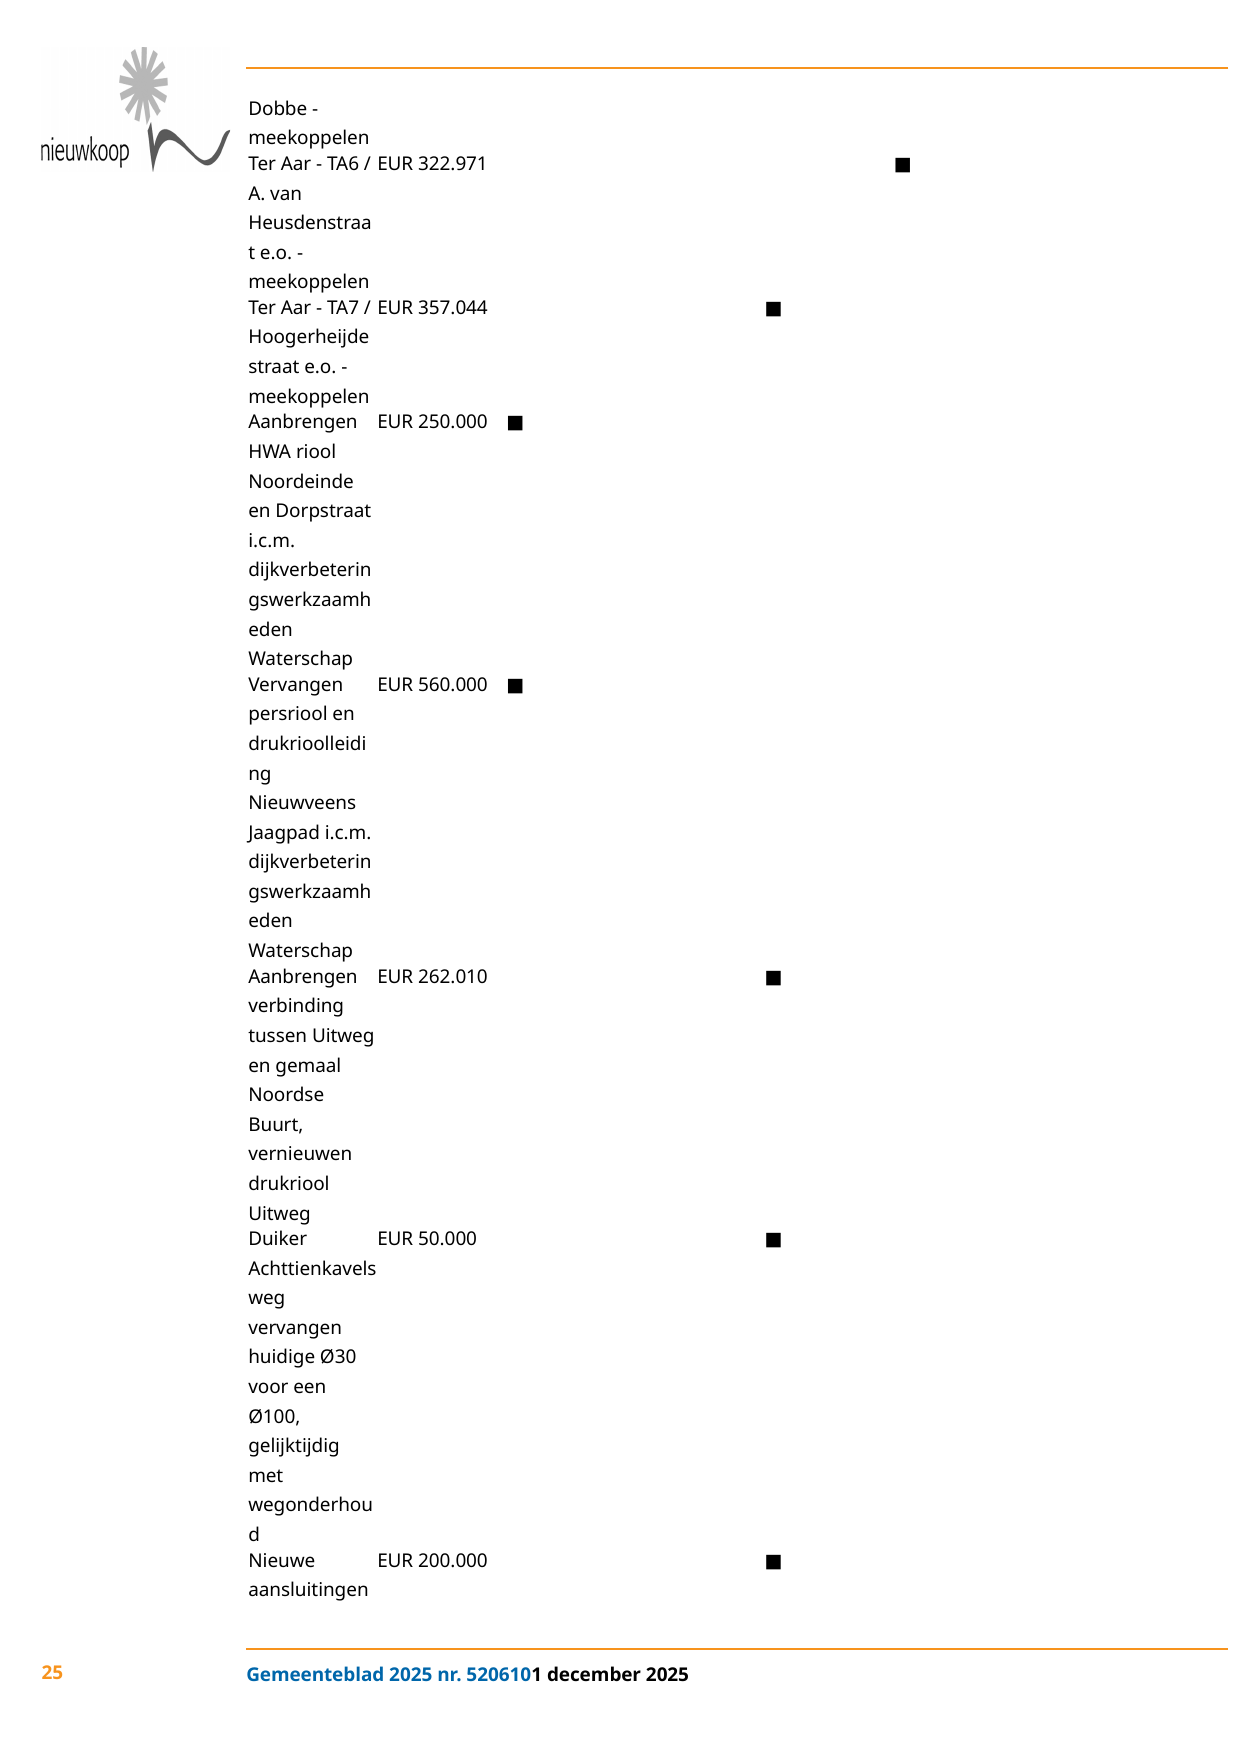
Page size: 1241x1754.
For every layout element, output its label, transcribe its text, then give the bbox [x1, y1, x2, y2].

table_cell [635, 671, 764, 963]
table_cell EUR 50.000 [377, 1225, 506, 1547]
table_cell [1023, 95, 1152, 150]
table_cell [1023, 671, 1152, 963]
table_cell [894, 671, 1022, 963]
table_cell [1023, 1225, 1152, 1547]
table_cell [894, 963, 1022, 1225]
table_cell Aanbrengen verbinding tussen Uitweg en gemaal Noordse Buurt, vernieuwen drukriool Uitweg [248, 963, 377, 1225]
table_cell [506, 963, 635, 1225]
table_cell [506, 1225, 635, 1547]
table_cell ■︎ [764, 294, 893, 409]
table_cell ■︎ [506, 671, 635, 963]
table_cell [1023, 963, 1152, 1225]
table_cell [1023, 294, 1152, 409]
table_cell [764, 409, 893, 671]
table_cell ■︎ [894, 150, 1022, 294]
table_cell [894, 95, 1022, 150]
table_cell [894, 1547, 1022, 1602]
picture [41, 47, 231, 172]
table_cell [894, 294, 1022, 409]
table_cell [506, 95, 635, 150]
table_cell [635, 1547, 764, 1602]
table_cell Ter Aar - TA6 / A. van Heusdenstraat e.o. - meekoppelen [248, 150, 377, 294]
table_cell [635, 963, 764, 1225]
table_cell EUR 250.000 [377, 409, 506, 671]
table_cell ■︎ [764, 1225, 893, 1547]
table_cell [635, 150, 764, 294]
table_cell EUR 200.000 [377, 1547, 506, 1602]
table_cell Ter Aar - TA7 / Hoogerheijdestraat e.o. - meekoppelen [248, 294, 377, 409]
table_cell [635, 1225, 764, 1547]
table_cell EUR 560.000 [377, 671, 506, 963]
table_cell EUR 322.971 [377, 150, 506, 294]
table_cell [506, 294, 635, 409]
table_cell [635, 294, 764, 409]
table_cell Duiker Achttienkavelsweg vervangen huidige Ø30 voor een Ø100, gelijktijdig met wegonderhoud [248, 1225, 377, 1547]
table_cell Aanbrengen HWA riool Noordeinde en Dorpstraat i.c.m. dijkverbeteringswerkzaamheden Waterschap [248, 409, 377, 671]
table_cell [506, 1547, 635, 1602]
table_cell Dobbe - meekoppelen [248, 95, 377, 150]
table_cell [764, 671, 893, 963]
table_cell [764, 150, 893, 294]
table_cell EUR 262.010 [377, 963, 506, 1225]
table_cell [506, 150, 635, 294]
table_cell ■︎ [764, 1547, 893, 1602]
table_cell [764, 95, 893, 150]
table_cell ■︎ [764, 963, 893, 1225]
table_cell ■︎ [506, 409, 635, 671]
table_cell [635, 95, 764, 150]
table_cell Nieuwe aansluitingen [248, 1547, 377, 1602]
table_cell [1023, 150, 1152, 294]
table_cell [1023, 1547, 1152, 1602]
table_cell [894, 409, 1022, 671]
table_cell EUR 357.044 [377, 294, 506, 409]
table_cell [1023, 409, 1152, 671]
table_cell [377, 95, 506, 150]
table_cell [635, 409, 764, 671]
table_cell Vervangen persriool en drukrioolleiding Nieuwveens Jaagpad i.c.m. dijkverbeteringswerkzaamheden Waterschap [248, 671, 377, 963]
table_cell [894, 1225, 1022, 1547]
